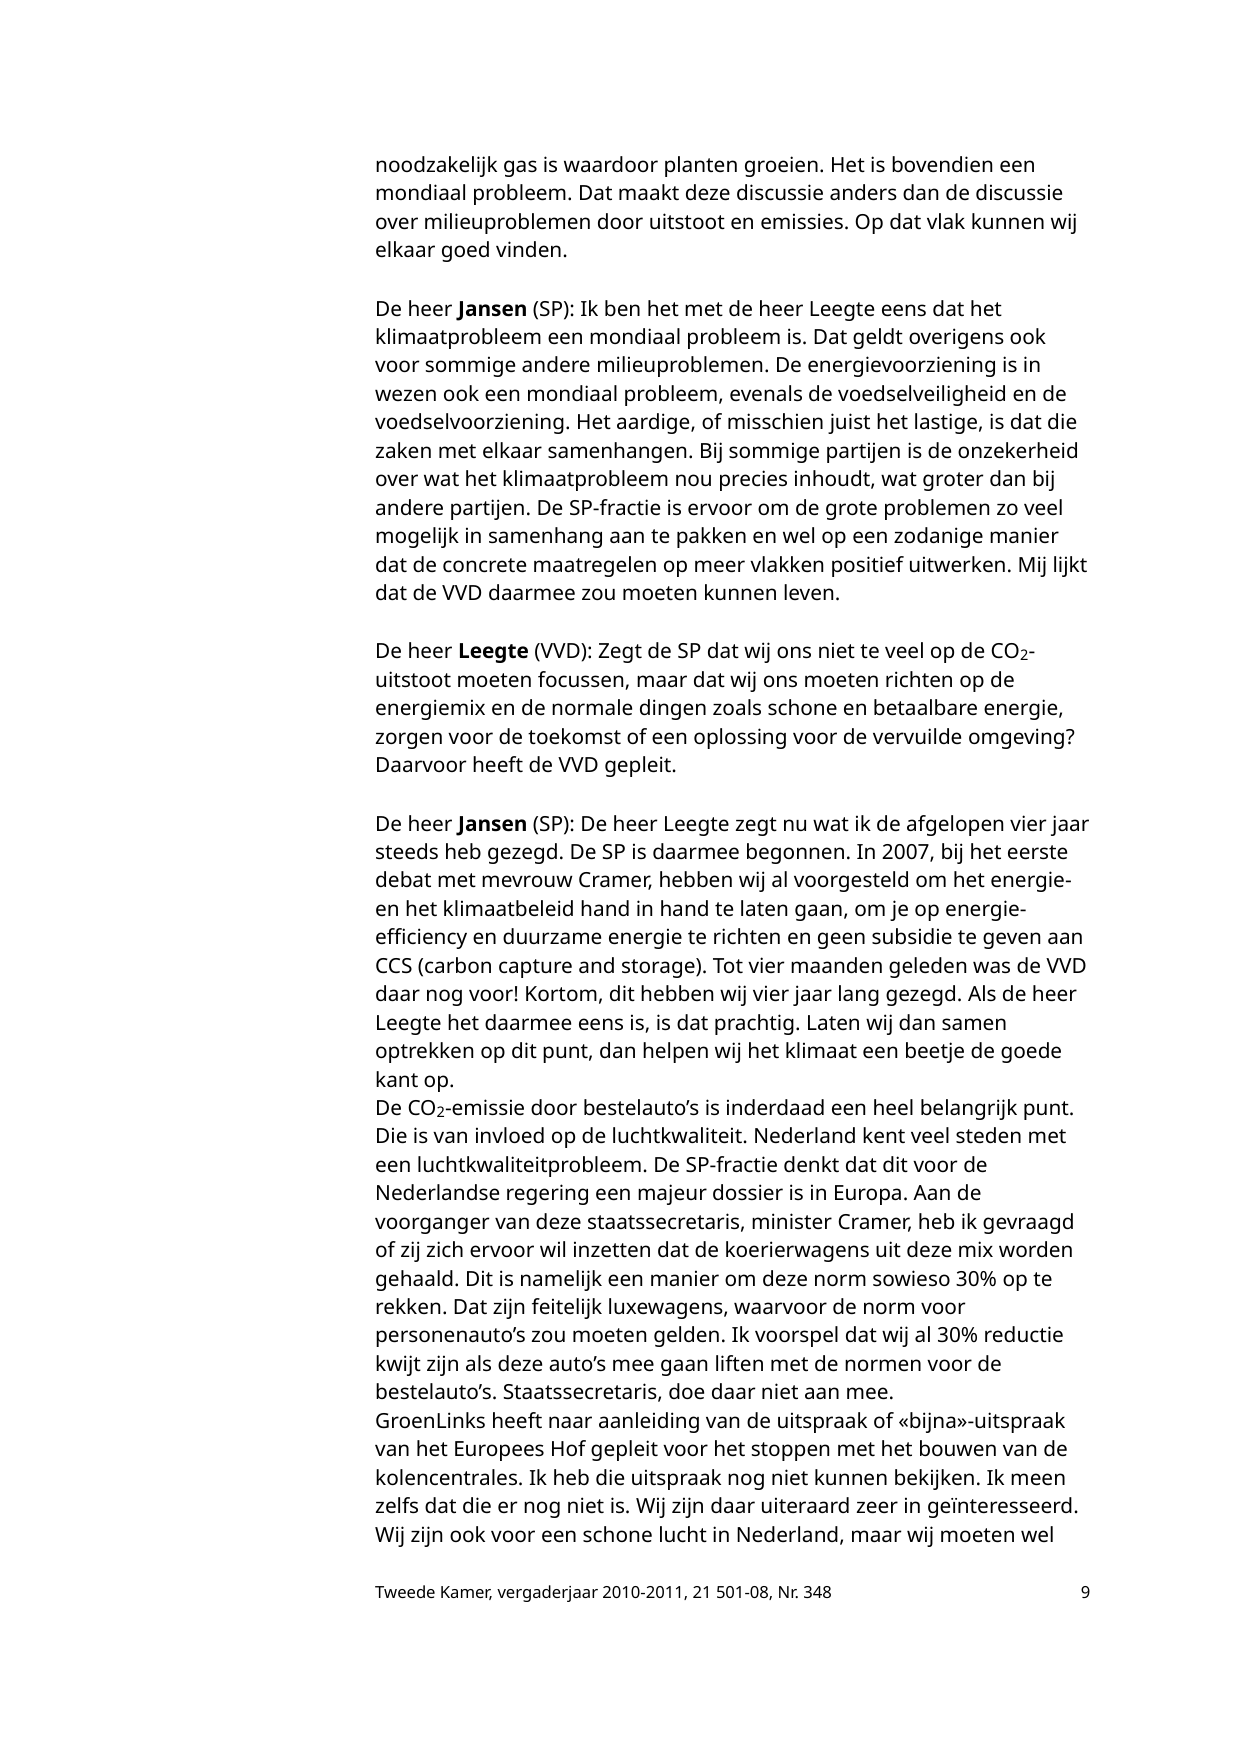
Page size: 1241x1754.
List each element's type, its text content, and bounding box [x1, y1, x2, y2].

text De CO2-emissie door bestelauto’s is inderdaad een heel belangrijk punt. Die is van invloed op de luchtkwaliteit. Nederland kent veel steden met een luchtkwaliteitprobleem. De SP-fractie denkt dat dit voor de Nederlandse regering een majeur dossier is in Europa. Aan de voorganger van deze staatssecretaris, minister Cramer, heb ik gevraagd of zij zich ervoor wil inzetten dat de koerierwagens uit deze mix worden gehaald. Dit is namelijk een manier om deze norm sowieso 30% op te rekken. Dat zijn feitelijk luxewagens, waarvoor de norm voor personenauto’s zou moeten gelden. Ik voorspel dat wij al 30% reductie kwijt zijn als deze auto’s mee gaan liften met de normen voor de bestelauto’s. Staatssecretaris, doe daar niet aan mee. [375, 1093, 1090, 1406]
text De heer Jansen (SP): Ik ben het met de heer Leegte eens dat het klimaatprobleem een mondiaal probleem is. Dat geldt overigens ook voor sommige andere milieuproblemen. De energievoorziening is in wezen ook een mondiaal probleem, evenals de voedselveiligheid en de voedselvoorziening. Het aardige, of misschien juist het lastige, is dat die zaken met elkaar samenhangen. Bij sommige partijen is de onzekerheid over wat het klimaatprobleem nou precies inhoudt, wat groter dan bij andere partijen. De SP-fractie is ervoor om de grote problemen zo veel mogelijk in samenhang aan te pakken en wel op een zodanige manier dat de concrete maatregelen op meer vlakken positief uitwerken. Mij lijkt dat de VVD daarmee zou moeten kunnen leven. [375, 294, 1090, 607]
text De heer Jansen (SP): De heer Leegte zegt nu wat ik de afgelopen vier jaar steeds heb gezegd. De SP is daarmee begonnen. In 2007, bij het eerste debat met mevrouw Cramer, hebben wij al voorgesteld om het energie- en het klimaatbeleid hand in hand te laten gaan, om je op energie-efficiency en duurzame energie te richten en geen subsidie te geven aan CCS (carbon capture and storage). Tot vier maanden geleden was de VVD daar nog voor! Kortom, dit hebben wij vier jaar lang gezegd. Als de heer Leegte het daarmee eens is, is dat prachtig. Laten wij dan samen optrekken op dit punt, dan helpen wij het klimaat een beetje de goede kant op. [375, 809, 1090, 1093]
text De heer Leegte (VVD): Zegt de SP dat wij ons niet te veel op de CO2-uitstoot moeten focussen, maar dat wij ons moeten richten op de energiemix en de normale dingen zoals schone en betaalbare energie, zorgen voor de toekomst of een oplossing voor de vervuilde omgeving? Daarvoor heeft de VVD gepleit. [375, 637, 1090, 779]
text GroenLinks heeft naar aanleiding van de uitspraak of «bijna»-uitspraak van het Europees Hof gepleit voor het stoppen met het bouwen van de kolencentrales. Ik heb die uitspraak nog niet kunnen bekijken. Ik meen zelfs dat die er nog niet is. Wij zijn daar uiteraard zeer in geïnteresseerd. Wij zijn ook voor een schone lucht in Nederland, maar wij moeten wel [375, 1406, 1090, 1548]
text noodzakelijk gas is waardoor planten groeien. Het is bovendien een mondiaal probleem. Dat maakt deze discussie anders dan de discussie over milieuproblemen door uitstoot en emissies. Op dat vlak kunnen wij elkaar goed vinden. [375, 150, 1090, 264]
